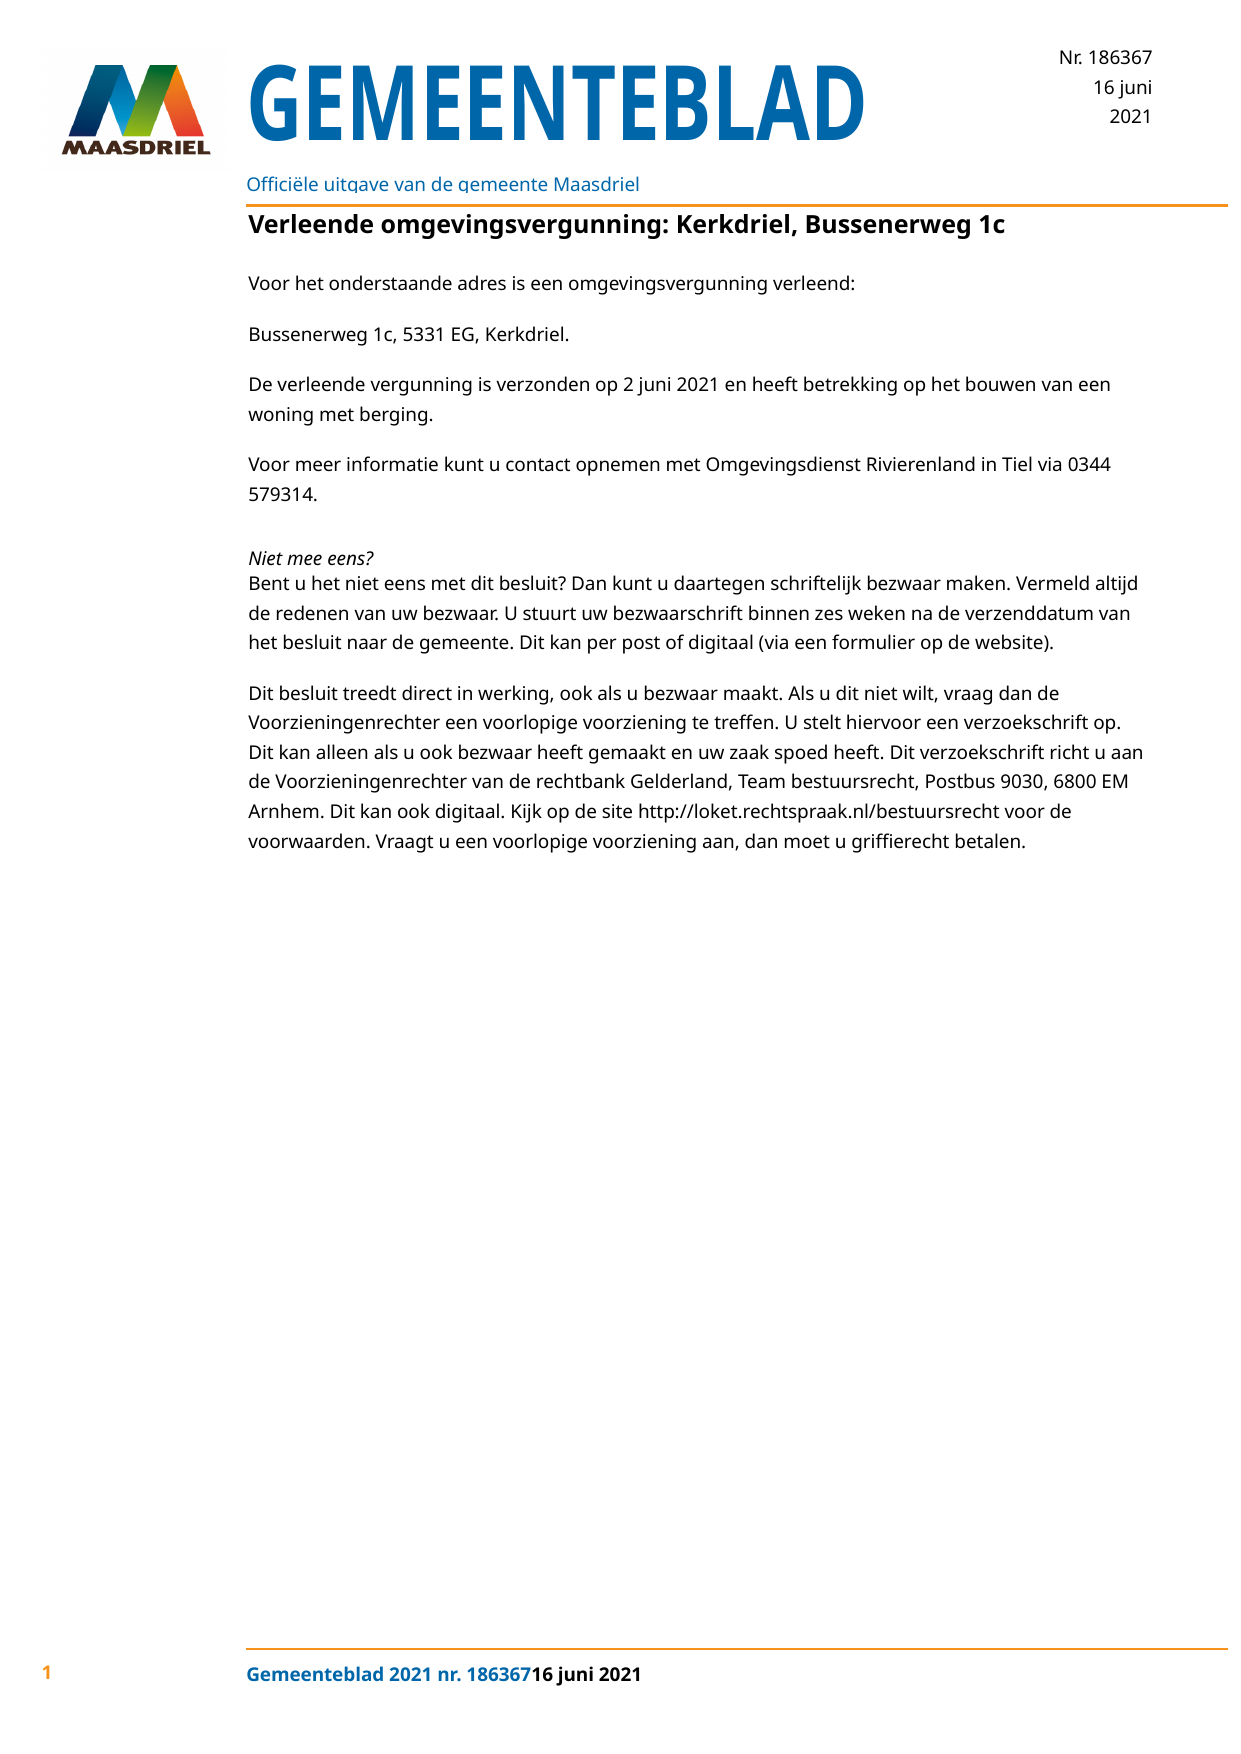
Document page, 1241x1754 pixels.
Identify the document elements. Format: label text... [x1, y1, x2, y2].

text Bussenerweg 1c, 5331 EG, Kerkdriel. [248, 321, 1152, 346]
picture [41, 47, 231, 172]
text De verleende vergunning is verzonden op 2 juni 2021 en heeft betrekking op het bouwen van een woning met berging. [248, 371, 1152, 426]
text Dit besluit treedt direct in werking, ook als u bezwaar maakt. Als u dit niet wilt, vraag dan de Voorzieningenrechter een voorlopige voorziening te treffen. U stelt hiervoor een verzoekschrift op. Dit kan alleen als u ook bezwaar heeft gemaakt en uw zaak spoed heeft. Dit verzoekschrift richt u aan de Voorzieningenrechter van de rechtbank Gelderland, Team bestuursrecht, Postbus 9030, 6800 EM Arnhem. Dit kan ook digitaal. Kijk op de site http://loket.rechtspraak.nl/bestuursrecht voor de voorwaarden. Vraagt u een voorlopige voorziening aan, dan moet u griffierecht betalen. [248, 680, 1152, 854]
text Niet mee eens? [248, 545, 1152, 570]
text Verleende omgevingsvergunning: Kerkdriel, Bussenerweg 1c [248, 207, 1152, 241]
text Bent u het niet eens met dit besluit? Dan kunt u daartegen schriftelijk bezwaar maken. Vermeld altijd de redenen van uw bezwaar. U stuurt uw bezwaarschrift binnen zes weken na de verzenddatum van het besluit naar de gemeente. Dit kan per post of digitaal (via een formulier op de website). [248, 570, 1152, 655]
text Voor het onderstaande adres is een omgevingsvergunning verleend: [248, 270, 1152, 296]
text Voor meer informatie kunt u contact opnemen met Omgevingsdienst Rivierenland in Tiel via 0344 579314. [248, 451, 1152, 506]
